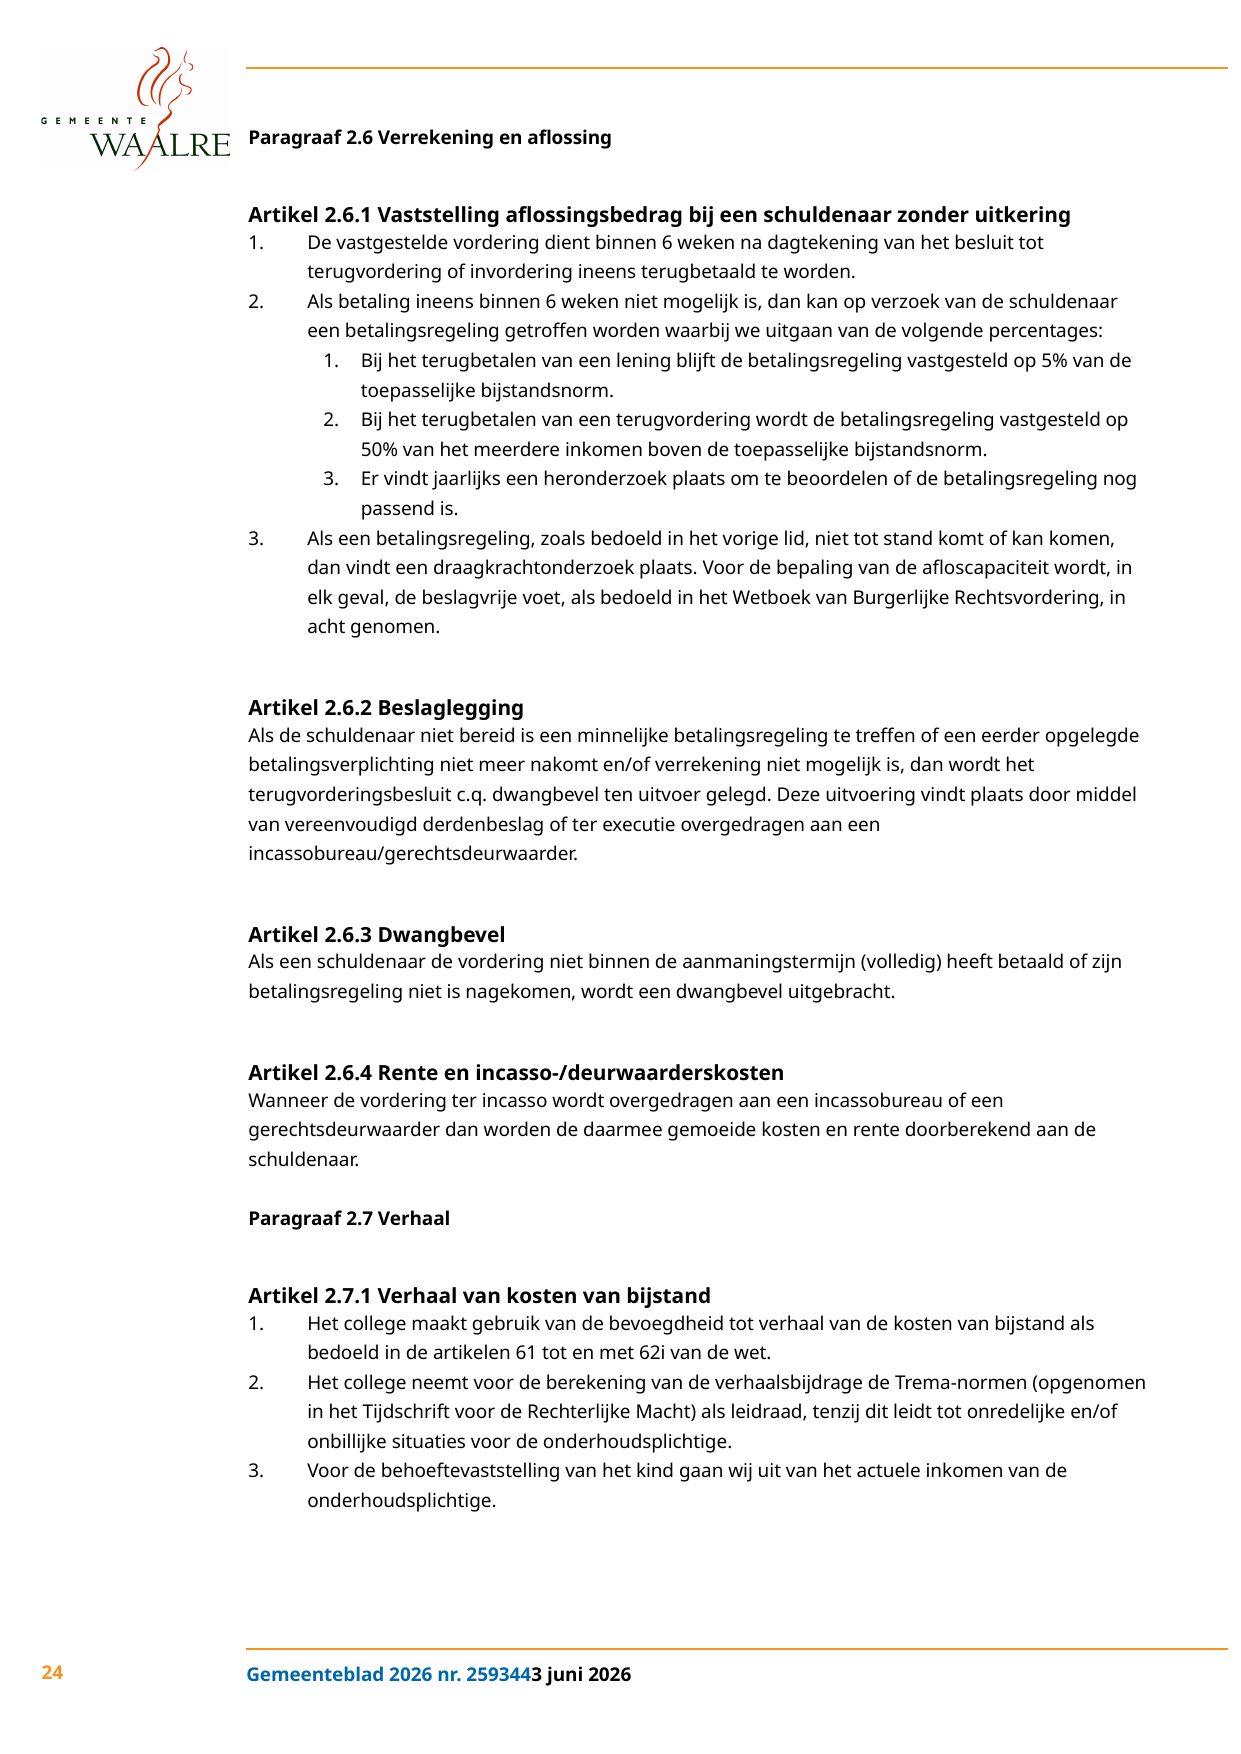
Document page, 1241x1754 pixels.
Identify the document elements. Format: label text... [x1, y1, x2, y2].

list Voor de behoeftevaststelling van het kind gaan wij uit van het actuele inkomen van de onderhoudsplichtige. [248, 1458, 1152, 1513]
text Paragraaf 2.6 Verrekening en aflossing [248, 124, 1152, 150]
text Als een schuldenaar de vordering niet binnen de aanmaningstermijn (volledig) heeft betaald of zijn betalingsregeling niet is nagekomen, wordt een dwangbevel uitgebracht. [248, 949, 1152, 1004]
text Artikel 2.7.1 Verhaal van kosten van bijstand [248, 1281, 1152, 1310]
text Artikel 2.6.4 Rente en incasso-/deurwaarderskosten [248, 1058, 1152, 1087]
list Het college neemt voor de berekening van de verhaalsbijdrage de Trema-normen (opgenomen in het Tijdschrift voor de Rechterlijke Macht) als leidraad, tenzij dit leidt tot onredelijke en/of onbillijke situaties voor de onderhoudsplichtige. [248, 1369, 1152, 1454]
text Artikel 2.6.1 Vaststelling aflossingsbedrag bij een schuldenaar zonder uitkering [248, 201, 1152, 229]
text Wanneer de vordering ter incasso wordt overgedragen aan een incassobureau of een gerechtsdeurwaarder dan worden de daarmee gemoeide kosten en rente doorberekend aan de schuldenaar. [248, 1087, 1152, 1172]
text Paragraaf 2.7 Verhaal [248, 1205, 1152, 1231]
list Het college maakt gebruik van de bevoegdheid tot verhaal van de kosten van bijstand als bedoeld in de artikelen 61 tot en met 62i van de wet. [248, 1310, 1152, 1365]
text Artikel 2.6.2 Beslaglegging [248, 693, 1152, 722]
list Bij het terugbetalen van een terugvordering wordt de betalingsregeling vastgesteld op 50% van het meerdere inkomen boven de toepasselijke bijstandsnorm. [323, 406, 1152, 462]
list Als betaling ineens binnen 6 weken niet mogelijk is, dan kan op verzoek van de schuldenaar een betalingsregeling getroffen worden waarbij we uitgaan van de volgende percentages: [248, 288, 1152, 343]
text Artikel 2.6.3 Dwangbevel [248, 920, 1152, 949]
list Er vindt jaarlijks een heronderzoek plaats om te beoordelen of de betalingsregeling nog passend is. [323, 466, 1152, 521]
list Bij het terugbetalen van een lening blijft de betalingsregeling vastgesteld op 5% van de toepasselijke bijstandsnorm. [323, 347, 1152, 403]
list Als een betalingsregeling, zoals bedoeld in het vorige lid, niet tot stand komt of kan komen, dan vindt een draagkrachtonderzoek plaats. Voor de bepaling van de afloscapaciteit wordt, in elk geval, de beslagvrije voet, als bedoeld in het Wetboek van Burgerlijke Rechtsvordering, in acht genomen. [248, 525, 1152, 639]
picture [41, 47, 231, 172]
list De vastgestelde vordering dient binnen 6 weken na dagtekening van het besluit tot terugvordering of invordering ineens terugbetaald te worden. [248, 229, 1152, 284]
text Als de schuldenaar niet bereid is een minnelijke betalingsregeling te treffen of een eerder opgelegde betalingsverplichting niet meer nakomt en/of verrekening niet mogelijk is, dan wordt het terugvorderingsbesluit c.q. dwangbevel ten uitvoer gelegd. Deze uitvoering vindt plaats door middel van vereenvoudigd derdenbeslag of ter executie overgedragen aan een incassobureau/gerechtsdeurwaarder. [248, 722, 1152, 866]
